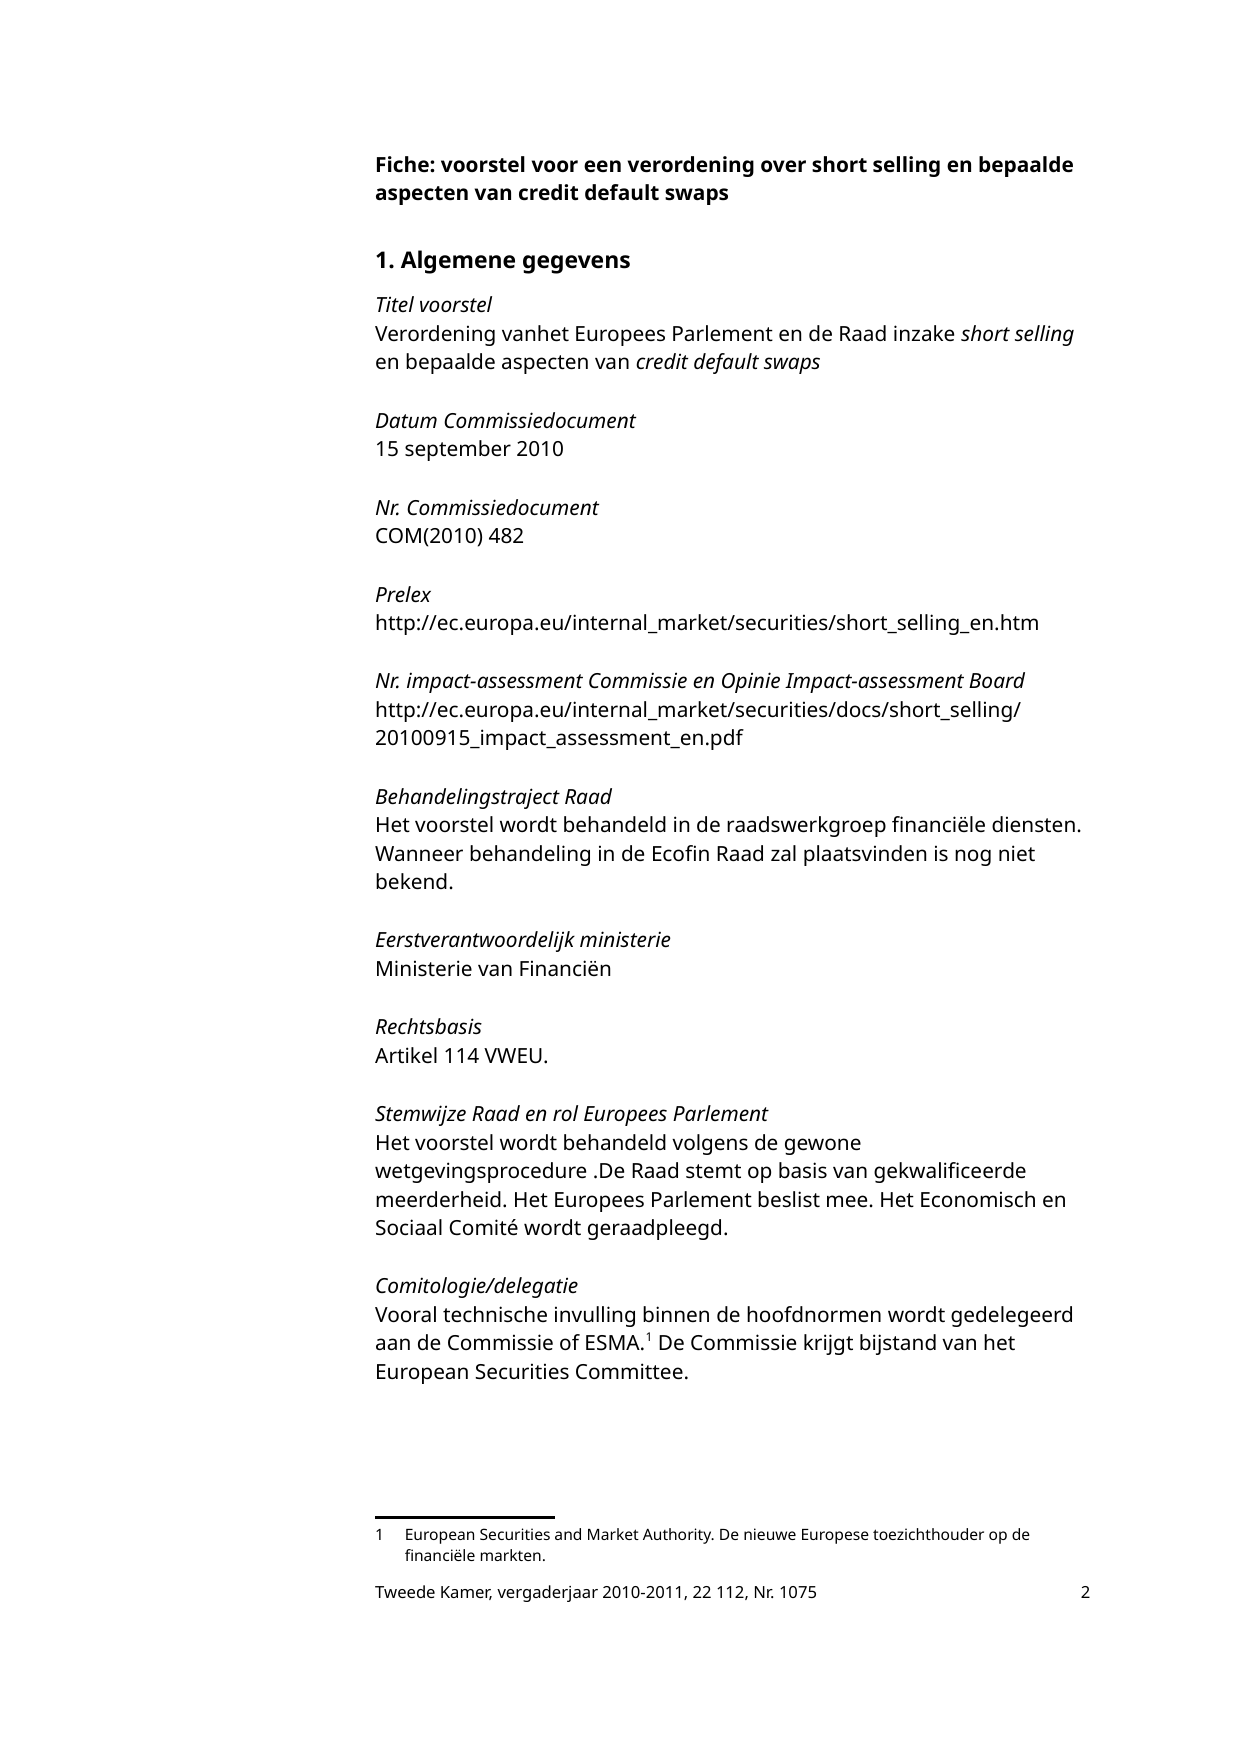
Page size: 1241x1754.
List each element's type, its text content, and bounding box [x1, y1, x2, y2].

text Eerstverantwoordelijk ministerie [375, 926, 1090, 954]
text Verordening vanhet Europees Parlement en de Raad inzake short selling en bepaalde aspecten van credit default swaps [375, 319, 1090, 376]
text Behandelingstraject Raad [375, 782, 1090, 810]
text Vooral technische invulling binnen de hoofdnormen wordt gedelegeerd aan de Commissie of ESMA. De Commissie krijgt bijstand van het European Securities Committee. [375, 1300, 1090, 1385]
text Het voorstel wordt behandeld in de raadswerkgroep financiële diensten. Wanneer behandeling in de Ecofin Raad zal plaatsvinden is nog niet bekend. [375, 810, 1090, 896]
text Titel voorstel [375, 291, 1090, 319]
text 15 september 2010 [375, 434, 1090, 463]
text Ministerie van Financiën [375, 954, 1090, 982]
text COM(2010) 482 [375, 521, 1090, 550]
text Het voorstel wordt behandeld volgens de gewone wetgevingsprocedure .De Raad stemt op basis van gekwalificeerde meerderheid. Het Europees Parlement beslist mee. Het Economisch en Sociaal Comité wordt geraadpleegd. [375, 1128, 1090, 1242]
text Artikel 114 VWEU. [375, 1041, 1090, 1069]
text Fiche: voorstel voor een verordening over short selling en bepaalde aspecten van credit default swaps [375, 150, 1090, 207]
text Prelex [375, 580, 1090, 608]
subtitle 1. Algemene gegevens [375, 244, 1090, 276]
text http://ec.europa.eu/internal_market/securities/short_selling_en.htm [375, 608, 1090, 637]
text Nr. Commissiedocument [375, 493, 1090, 521]
text European Securities and Market Authority. De nieuwe Europese toezichthouder op de financiële markten. [375, 1509, 1090, 1566]
text Datum Commissiedocument [375, 406, 1090, 434]
text Stemwijze Raad en rol Europees Parlement [375, 1099, 1090, 1128]
text Comitologie/delegatie [375, 1272, 1090, 1300]
text http://ec.europa.eu/internal_market/securities/docs/short_selling/20100915_impact_assessment_en.pdf [375, 695, 1090, 752]
text Nr. impact-assessment Commissie en Opinie Impact-assessment Board [375, 667, 1090, 695]
text Rechtsbasis [375, 1012, 1090, 1041]
